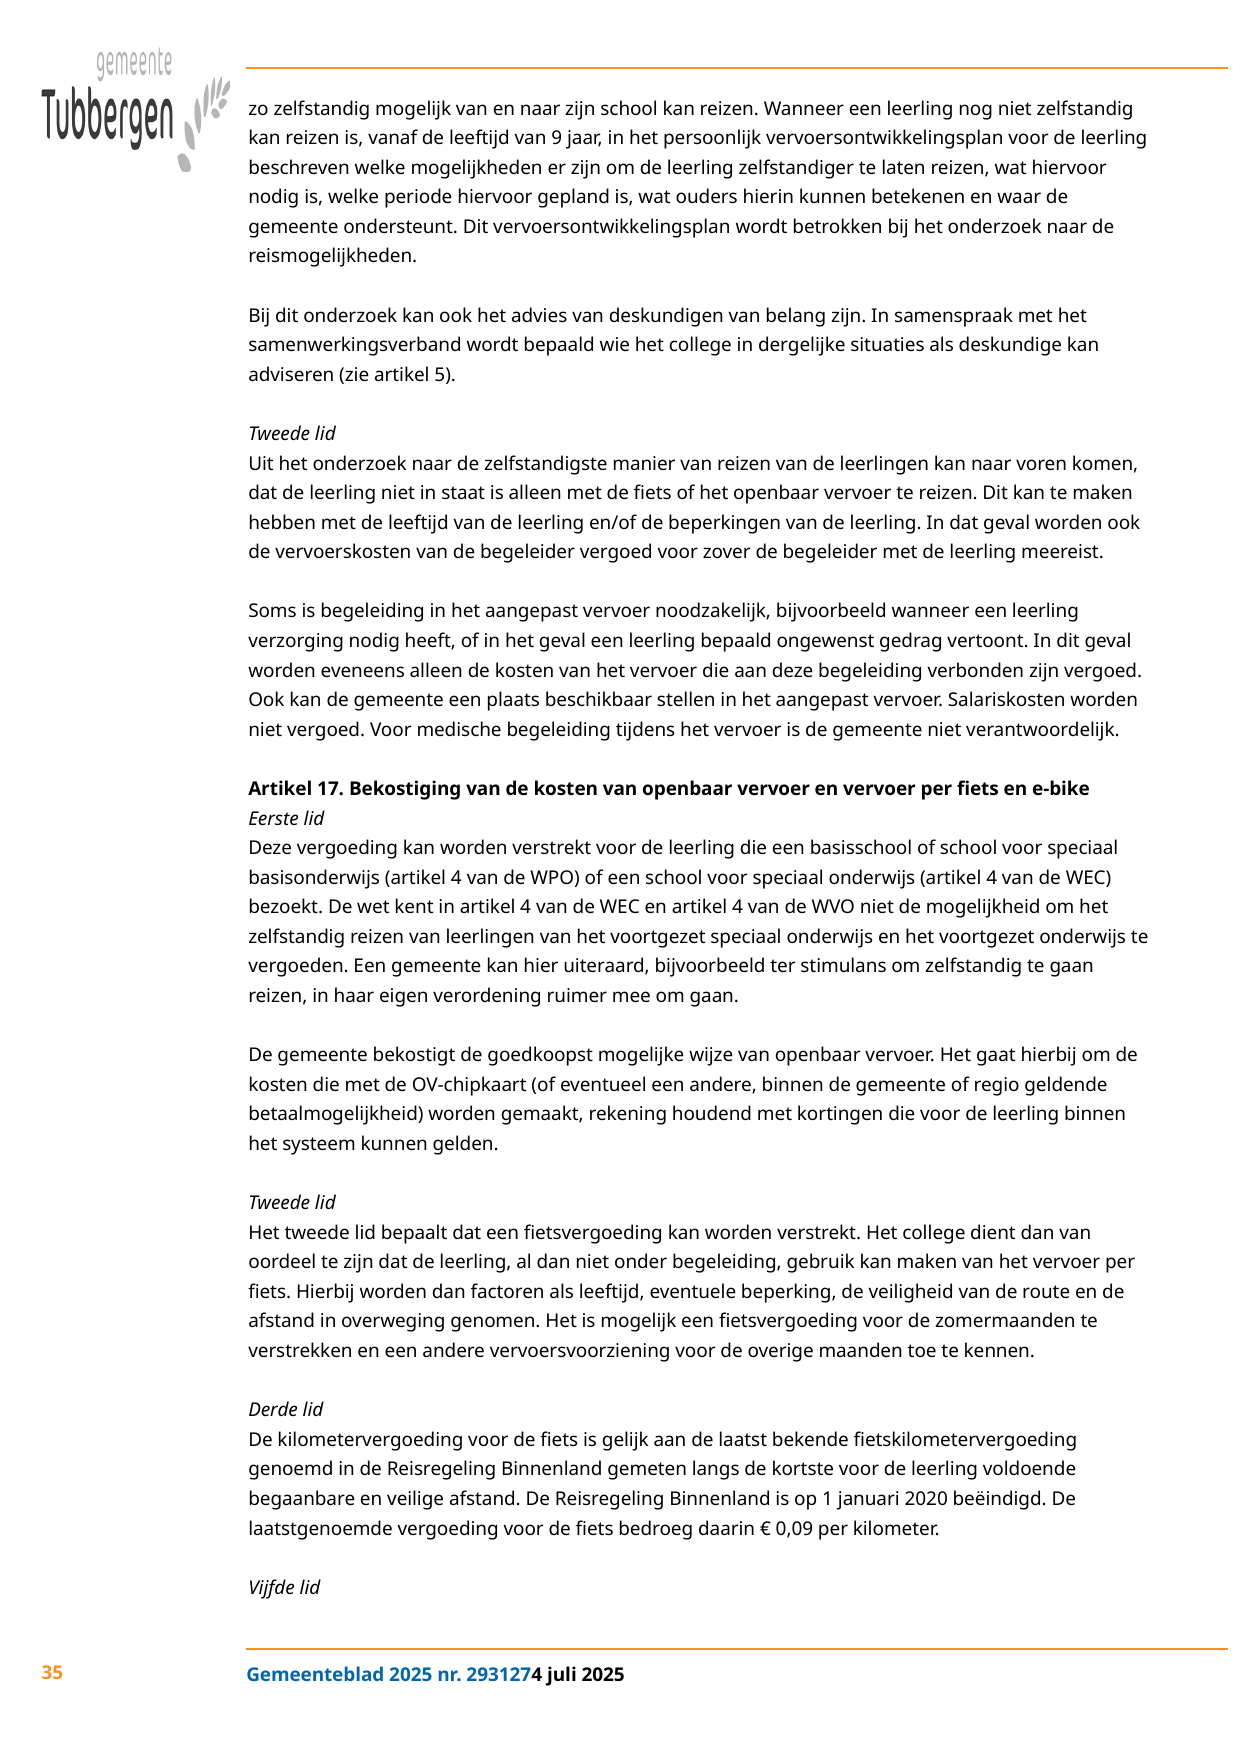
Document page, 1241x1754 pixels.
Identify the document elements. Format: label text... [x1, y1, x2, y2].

picture [41, 47, 231, 172]
text zo zelfstandig mogelijk van en naar zijn school kan reizen. Wanneer een leerling nog niet zelfstandig kan reizen is, vanaf de leeftijd van 9 jaar, in het persoonlijk vervoersontwikkelingsplan voor de leerling beschreven welke mogelijkheden er zijn om de leerling zelfstandiger te laten reizen, wat hiervoor nodig is, welke periode hiervoor gepland is, wat ouders hierin kunnen betekenen en waar de gemeente ondersteunt. Dit vervoersontwikkelingsplan wordt betrokken bij het onderzoek naar de reismogelijkheden. [248, 95, 1152, 268]
text Soms is begeleiding in het aangepast vervoer noodzakelijk, bijvoorbeeld wanneer een leerling verzorging nodig heeft, of in het geval een leerling bepaald ongewenst gedrag vertoont. In dit geval worden eveneens alleen de kosten van het vervoer die aan deze begeleiding verbonden zijn vergoed. Ook kan de gemeente een plaats beschikbaar stellen in het aangepast vervoer. Salariskosten worden niet vergoed. Voor medische begeleiding tijdens het vervoer is de gemeente niet verantwoordelijk. [248, 598, 1152, 742]
text Het tweede lid bepaalt dat een fietsvergoeding kan worden verstrekt. Het college dient dan van oordeel te zijn dat de leerling, al dan niet onder begeleiding, gebruik kan maken van het vervoer per fiets. Hierbij worden dan factoren als leeftijd, eventuele beperking, de veiligheid van de route en de afstand in overweging genomen. Het is mogelijk een fietsvergoeding voor de zomermaanden te verstrekken en een andere vervoersvoorziening voor de overige maanden toe te kennen. [248, 1219, 1152, 1363]
text Derde lid [248, 1396, 1152, 1422]
text De kilometervergoeding voor de fiets is gelijk aan de laatst bekende fietskilometervergoeding genoemd in de Reisregeling Binnenland gemeten langs de kortste voor de leerling voldoende begaanbare en veilige afstand. De Reisregeling Binnenland is op 1 januari 2020 beëindigd. De laatstgenoemde vergoeding voor de fiets bedroeg daarin € 0,09 per kilometer. [248, 1426, 1152, 1541]
text Bij dit onderzoek kan ook het advies van deskundigen van belang zijn. In samenspraak met het samenwerkingsverband wordt bepaald wie het college in dergelijke situaties als deskundige kan adviseren (zie artikel 5). [248, 302, 1152, 387]
text De gemeente bekostigt de goedkoopst mogelijke wijze van openbaar vervoer. Het gaat hierbij om de kosten die met de OV-chipkaart (of eventueel een andere, binnen de gemeente of regio geldende betaalmogelijkheid) worden gemaakt, rekening houdend met kortingen die voor de leerling binnen het systeem kunnen gelden. [248, 1041, 1152, 1156]
text Tweede lid [248, 1189, 1152, 1215]
text Uit het onderzoek naar de zelfstandigste manier van reizen van de leerlingen kan naar voren komen, dat de leerling niet in staat is alleen met de fiets of het openbaar vervoer te reizen. Dit kan te maken hebben met de leeftijd van de leerling en/of de beperkingen van de leerling. In dat geval worden ook de vervoerskosten van de begeleider vergoed voor zover de begeleider met de leerling meereist. [248, 450, 1152, 564]
text Tweede lid [248, 420, 1152, 446]
text Vijfde lid [248, 1574, 1152, 1600]
text Eerste lid [248, 805, 1152, 831]
text Deze vergoeding kan worden verstrekt voor de leerling die een basisschool of school voor speciaal basisonderwijs (artikel 4 van de WPO) of een school voor speciaal onderwijs (artikel 4 van de WEC) bezoekt. De wet kent in artikel 4 van de WEC en artikel 4 van de WVO niet de mogelijkheid om het zelfstandig reizen van leerlingen van het voortgezet speciaal onderwijs en het voortgezet onderwijs te vergoeden. Een gemeente kan hier uiteraard, bijvoorbeeld ter stimulans om zelfstandig te gaan reizen, in haar eigen verordening ruimer mee om gaan. [248, 834, 1152, 1008]
text Artikel 17. Bekostiging van de kosten van openbaar vervoer en vervoer per fiets en e-bike [248, 775, 1152, 801]
